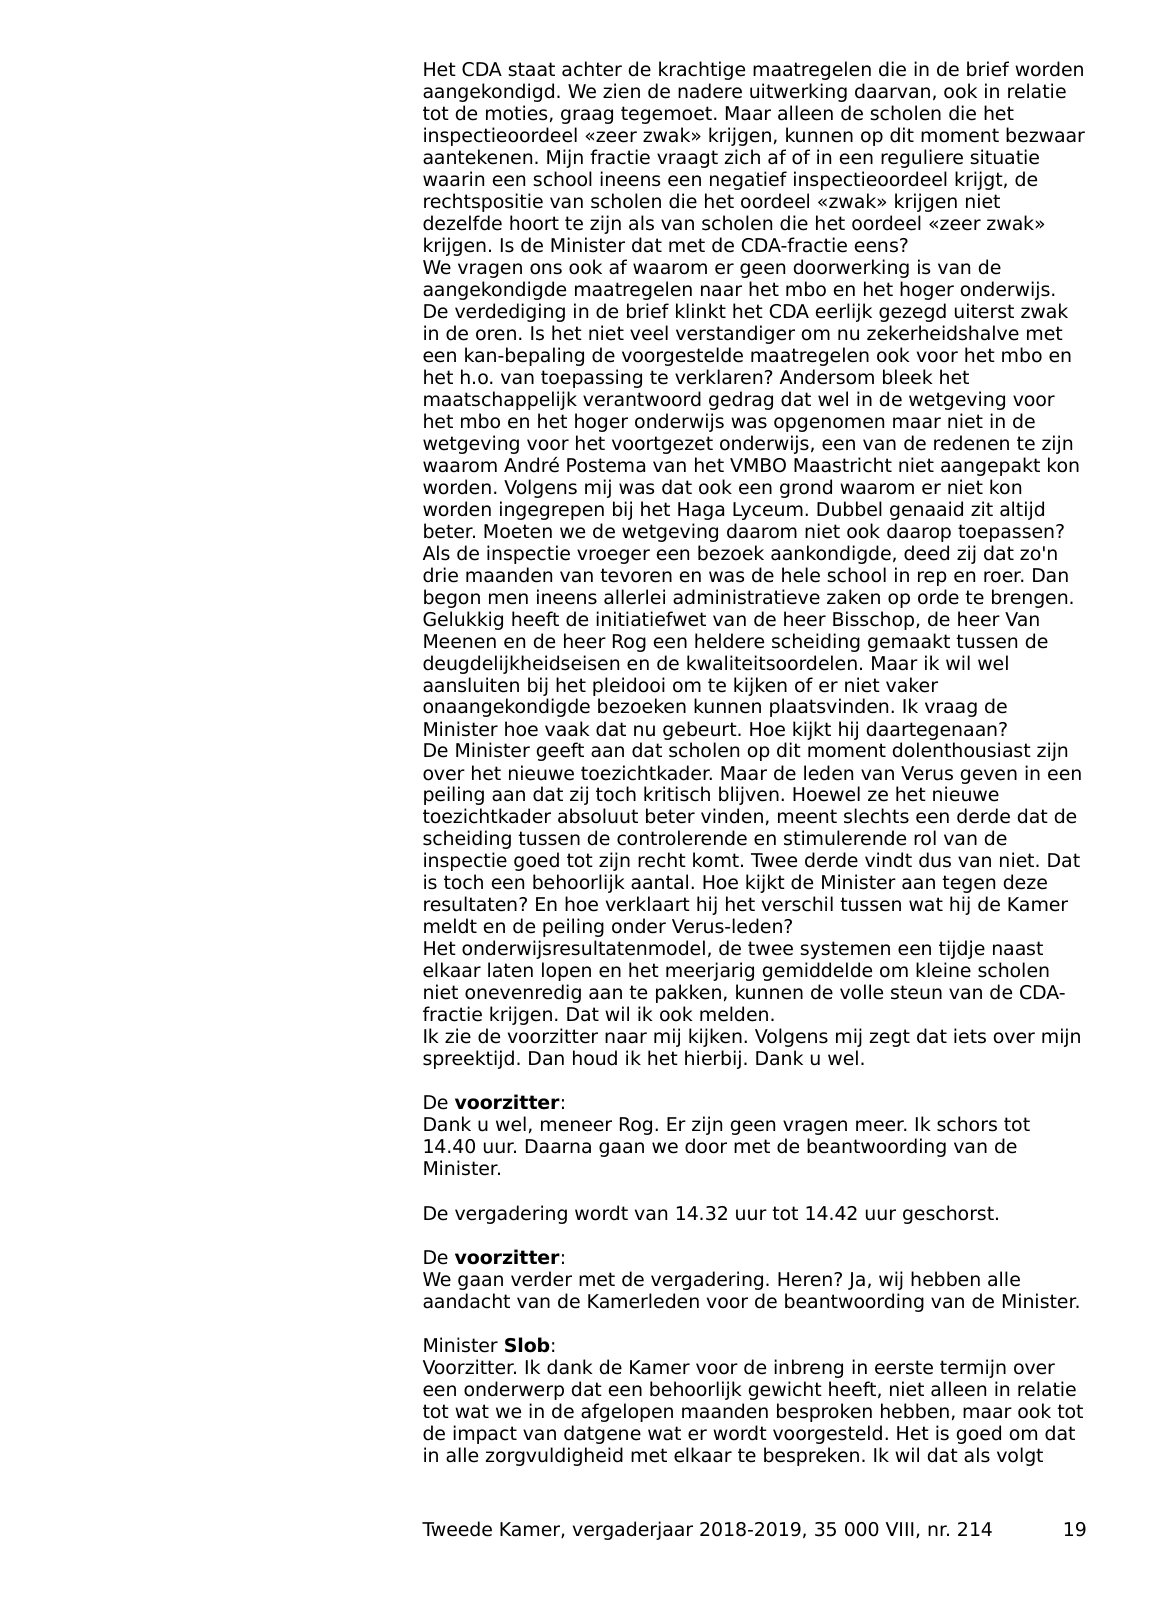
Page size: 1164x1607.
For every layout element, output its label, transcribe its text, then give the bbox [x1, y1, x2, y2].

text Ik zie de voorzitter naar mij kijken. Volgens mij zegt dat iets over mijn spreektijd. Dan houd ik het hierbij. Dank u wel. [422, 1026, 1087, 1070]
text Minister Slob: [422, 1335, 1087, 1357]
text We gaan verder met de vergadering. Heren? Ja, wij hebben alle aandacht van de Kamerleden voor de beantwoording van de Minister. [422, 1268, 1087, 1312]
text De voorzitter: [422, 1092, 1087, 1114]
text Dank u wel, meneer Rog. Er zijn geen vragen meer. Ik schors tot 14.40 uur. Daarna gaan we door met de beantwoording van de Minister. [422, 1114, 1087, 1180]
text We vragen ons ook af waarom er geen doorwerking is van de aangekondigde maatregelen naar het mbo en het hoger onderwijs. De verdediging in de brief klinkt het CDA eerlijk gezegd uiterst zwak in de oren. Is het niet veel verstandiger om nu zekerheidshalve met een kan-bepaling de voorgestelde maatregelen ook voor het mbo en het h.o. van toepassing te verklaren? Andersom bleek het maatschappelijk verantwoord gedrag dat wel in de wetgeving voor het mbo en het hoger onderwijs was opgenomen maar niet in de wetgeving voor het voortgezet onderwijs, een van de redenen te zijn waarom André Postema van het VMBO Maastricht niet aangepakt kon worden. Volgens mij was dat ook een grond waarom er niet kon worden ingegrepen bij het Haga Lyceum. Dubbel genaaid zit altijd beter. Moeten we de wetgeving daarom niet ook daarop toepassen? [422, 257, 1087, 543]
text De vergadering wordt van 14.32 uur tot 14.42 uur geschorst. [422, 1202, 1087, 1224]
text De Minister geeft aan dat scholen op dit moment dolenthousiast zijn over het nieuwe toezichtkader. Maar de leden van Verus geven in een peiling aan dat zij toch kritisch blijven. Hoewel ze het nieuwe toezichtkader absoluut beter vinden, meent slechts een derde dat de scheiding tussen de controlerende en stimulerende rol van de inspectie goed tot zijn recht komt. Twee derde vindt dus van niet. Dat is toch een behoorlijk aantal. Hoe kijkt de Minister aan tegen deze resultaten? En hoe verklaart hij het verschil tussen wat hij de Kamer meldt en de peiling onder Verus-leden? [422, 740, 1087, 938]
text Het onderwijsresultatenmodel, de twee systemen een tijdje naast elkaar laten lopen en het meerjarig gemiddelde om kleine scholen niet onevenredig aan te pakken, kunnen de volle steun van de CDA-fractie krijgen. Dat wil ik ook melden. [422, 938, 1087, 1026]
text Voorzitter. Ik dank de Kamer voor de inbreng in eerste termijn over een onderwerp dat een behoorlijk gewicht heeft, niet alleen in relatie tot wat we in de afgelopen maanden besproken hebben, maar ook tot de impact van datgene wat er wordt voorgesteld. Het is goed om dat in alle zorgvuldigheid met elkaar te bespreken. Ik wil dat als volgt [422, 1357, 1087, 1467]
text Het CDA staat achter de krachtige maatregelen die in de brief worden aangekondigd. We zien de nadere uitwerking daarvan, ook in relatie tot de moties, graag tegemoet. Maar alleen de scholen die het inspectieoordeel «zeer zwak» krijgen, kunnen op dit moment bezwaar aantekenen. Mijn fractie vraagt zich af of in een reguliere situatie waarin een school ineens een negatief inspectieoordeel krijgt, de rechtspositie van scholen die het oordeel «zwak» krijgen niet dezelfde hoort te zijn als van scholen die het oordeel «zeer zwak» krijgen. Is de Minister dat met de CDA-fractie eens? [422, 59, 1087, 257]
text De voorzitter: [422, 1247, 1087, 1268]
text Als de inspectie vroeger een bezoek aankondigde, deed zij dat zo'n drie maanden van tevoren en was de hele school in rep en roer. Dan begon men ineens allerlei administratieve zaken op orde te brengen. Gelukkig heeft de initiatiefwet van de heer Bisschop, de heer Van Meenen en de heer Rog een heldere scheiding gemaakt tussen de deugdelijkheidseisen en de kwaliteitsoordelen. Maar ik wil wel aansluiten bij het pleidooi om te kijken of er niet vaker onaangekondigde bezoeken kunnen plaatsvinden. Ik vraag de Minister hoe vaak dat nu gebeurt. Hoe kijkt hij daartegenaan? [422, 543, 1087, 740]
